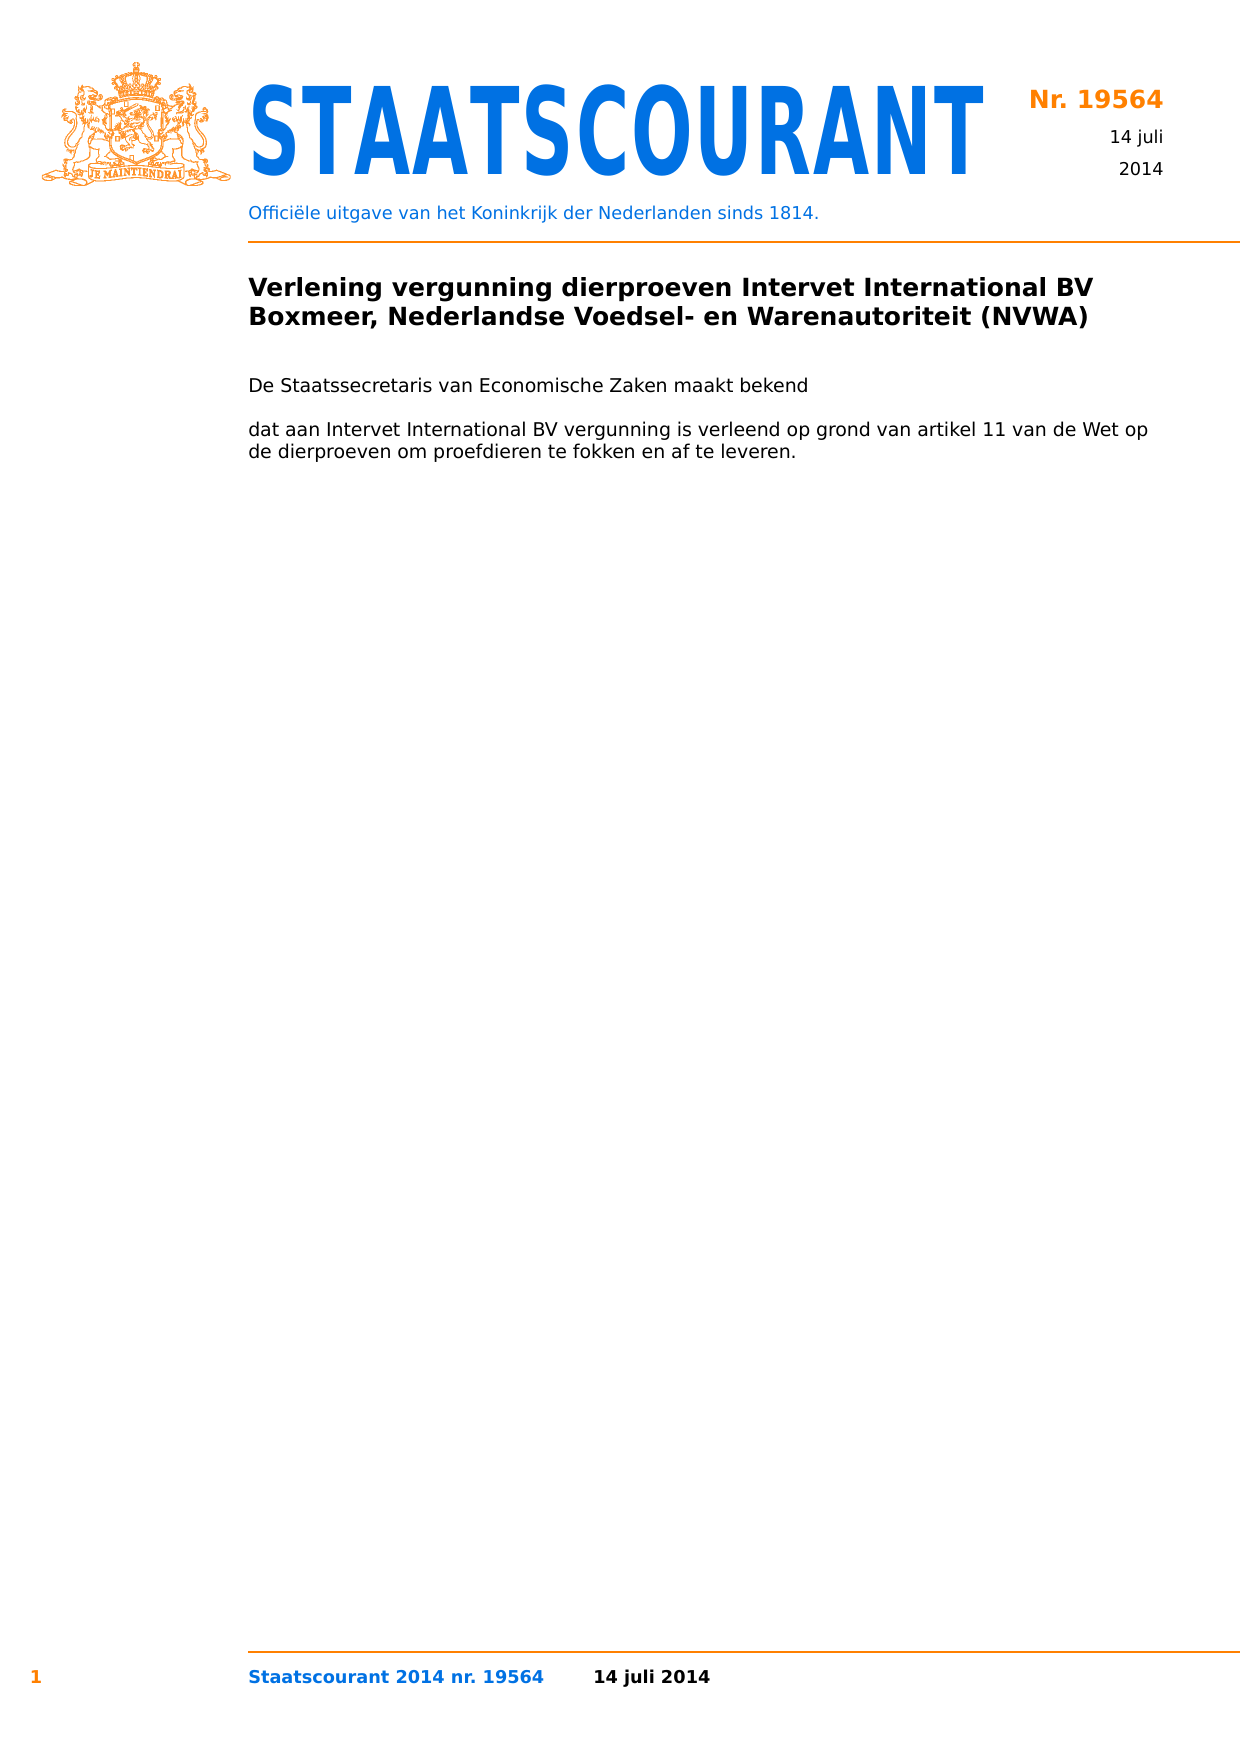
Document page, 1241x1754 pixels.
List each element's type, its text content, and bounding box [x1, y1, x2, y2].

table_header STAATSCOURANT [248, 62, 998, 203]
table_header [25, 62, 248, 241]
text dat aan Intervet International BV vergunning is verleend op grond van artikel 11 van de Wet op de dierproeven om proefdieren te fokken en af te leveren. [248, 419, 1163, 463]
table_header Nr. 19564 [998, 62, 1240, 121]
table_cell 2014 [998, 153, 1240, 203]
table_cell Officiële uitgave van het Koninkrijk der Nederlanden sinds 1814. [248, 203, 1240, 241]
text De Staatssecretaris van Economische Zaken maakt bekend [248, 375, 1163, 397]
table_cell 14 juli [998, 121, 1240, 153]
picture [41, 62, 231, 186]
subtitle Verlening vergunning dierproeven Intervet International BV Boxmeer, Nederlandse Voedsel- en Warenautoriteit (NVWA) [248, 273, 1163, 331]
